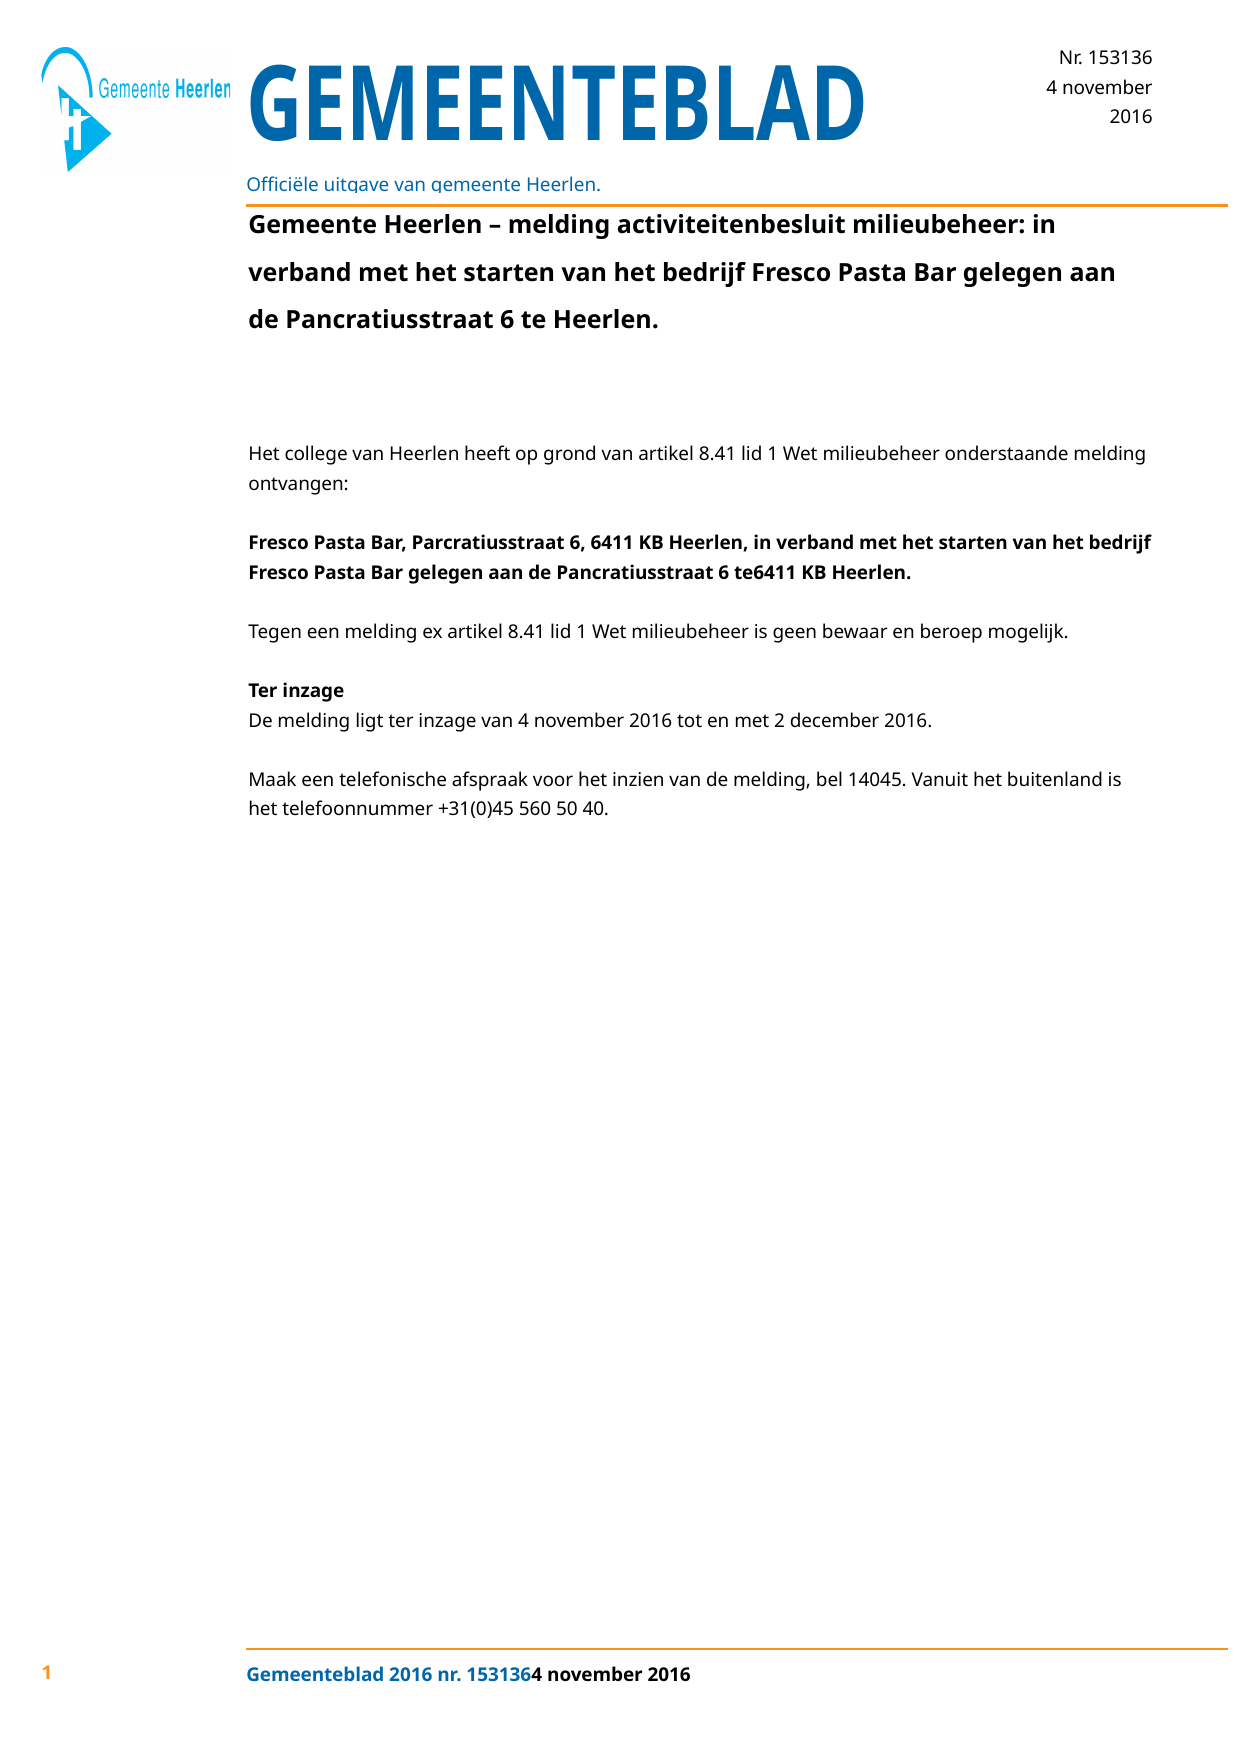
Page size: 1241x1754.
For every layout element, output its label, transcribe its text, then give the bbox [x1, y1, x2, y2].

picture [41, 47, 58, 70]
picture [41, 47, 231, 172]
text Fresco Pasta Bar, Parcratiusstraat 6, 6411 KB Heerlen, in verband met het starten van het bedrijf Fresco Pasta Bar gelegen aan de Pancratiusstraat 6 te6411 KB Heerlen. [248, 529, 1152, 584]
text Ter inzage [248, 677, 1152, 703]
text Het college van Heerlen heeft op grond van artikel 8.41 lid 1 Wet milieubeheer onderstaande melding ontvangen: [248, 441, 1152, 496]
text De melding ligt ter inzage van 4 november 2016 tot en met 2 december 2016. [248, 707, 1152, 732]
text Gemeente Heerlen – melding activiteitenbesluit milieubeheer: in verband met het starten van het bedrijf Fresco Pasta Bar gelegen aan de Pancratiusstraat 6 te Heerlen. [248, 207, 1152, 336]
text Maak een telefonische afspraak voor het inzien van de melding, bel 14045. Vanuit het buitenland is het telefoonnummer +31(0)45 560 50 40. [248, 766, 1152, 821]
text Tegen een melding ex artikel 8.41 lid 1 Wet milieubeheer is geen bewaar en beroep mogelijk. [248, 618, 1152, 644]
